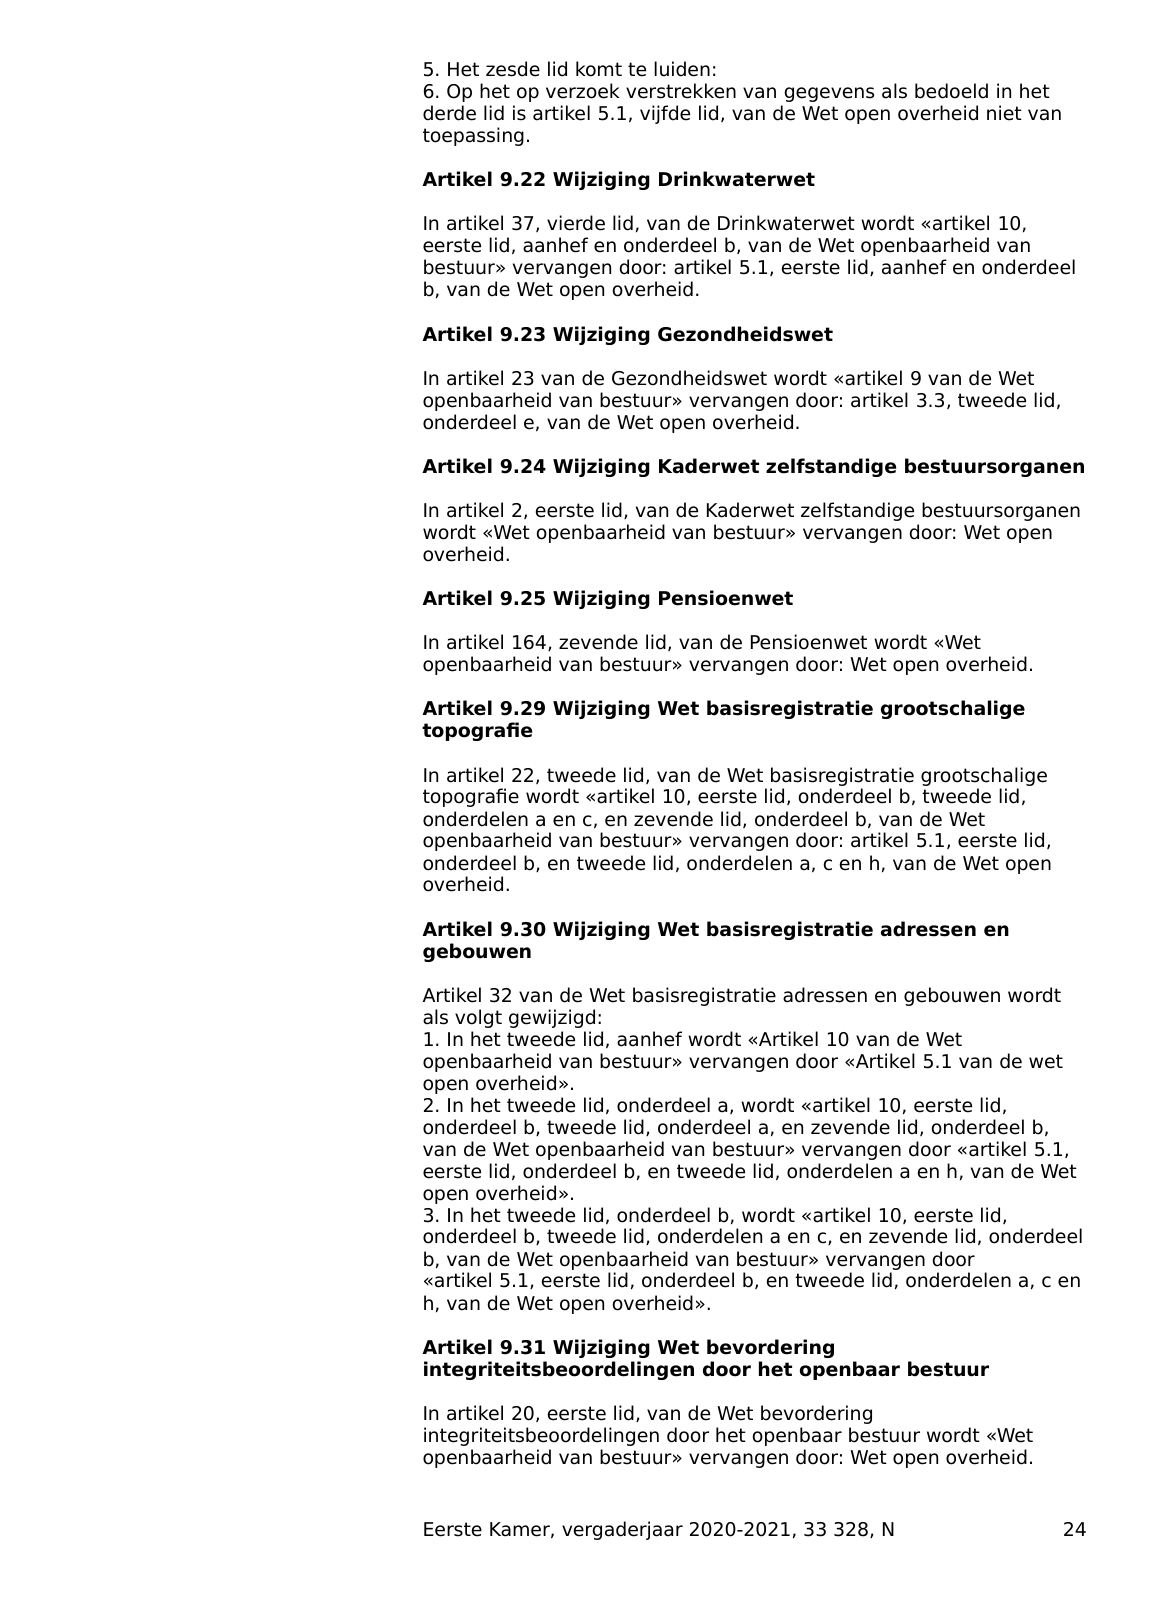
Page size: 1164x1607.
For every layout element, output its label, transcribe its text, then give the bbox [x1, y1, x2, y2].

subtitle Artikel 9.23 Wijziging Gezondheidswet [422, 323, 1087, 345]
text 2. In het tweede lid, onderdeel a, wordt «artikel 10, eerste lid, onderdeel b, tweede lid, onderdeel a, en zevende lid, onderdeel b, van de Wet openbaarheid van bestuur» vervangen door «artikel 5.1, eerste lid, onderdeel b, en tweede lid, onderdelen a en h, van de Wet open overheid». [422, 1094, 1087, 1204]
text 5. Het zesde lid komt te luiden: [422, 59, 1087, 81]
text In artikel 164, zevende lid, van de Pensioenwet wordt «Wet openbaarheid van bestuur» vervangen door: Wet open overheid. [422, 632, 1087, 676]
subtitle Artikel 9.31 Wijziging Wet bevordering integriteitsbeoordelingen door het openbaar bestuur [422, 1337, 1087, 1381]
text 6. Op het op verzoek verstrekken van gegevens als bedoeld in het derde lid is artikel 5.1, vijfde lid, van de Wet open overheid niet van toepassing. [422, 81, 1087, 147]
subtitle Artikel 9.24 Wijziging Kaderwet zelfstandige bestuursorganen [422, 456, 1087, 478]
text 3. In het tweede lid, onderdeel b, wordt «artikel 10, eerste lid, onderdeel b, tweede lid, onderdelen a en c, en zevende lid, onderdeel b, van de Wet openbaarheid van bestuur» vervangen door «artikel 5.1, eerste lid, onderdeel b, en tweede lid, onderdelen a, c en h, van de Wet open overheid». [422, 1204, 1087, 1314]
text In artikel 22, tweede lid, van de Wet basisregistratie grootschalige topografie wordt «artikel 10, eerste lid, onderdeel b, tweede lid, onderdelen a en c, en zevende lid, onderdeel b, van de Wet openbaarheid van bestuur» vervangen door: artikel 5.1, eerste lid, onderdeel b, en tweede lid, onderdelen a, c en h, van de Wet open overheid. [422, 764, 1087, 896]
subtitle Artikel 9.29 Wijziging Wet basisregistratie grootschalige topografie [422, 698, 1087, 742]
text In artikel 20, eerste lid, van de Wet bevordering integriteitsbeoordelingen door het openbaar bestuur wordt «Wet openbaarheid van bestuur» vervangen door: Wet open overheid. [422, 1403, 1087, 1469]
text In artikel 37, vierde lid, van de Drinkwaterwet wordt «artikel 10, eerste lid, aanhef en onderdeel b, van de Wet openbaarheid van bestuur» vervangen door: artikel 5.1, eerste lid, aanhef en onderdeel b, van de Wet open overheid. [422, 213, 1087, 301]
text Artikel 32 van de Wet basisregistratie adressen en gebouwen wordt als volgt gewijzigd: [422, 985, 1087, 1029]
subtitle Artikel 9.30 Wijziging Wet basisregistratie adressen en gebouwen [422, 918, 1087, 962]
subtitle Artikel 9.22 Wijziging Drinkwaterwet [422, 169, 1087, 191]
text In artikel 2, eerste lid, van de Kaderwet zelfstandige bestuursorganen wordt «Wet openbaarheid van bestuur» vervangen door: Wet open overheid. [422, 500, 1087, 566]
text 1. In het tweede lid, aanhef wordt «Artikel 10 van de Wet openbaarheid van bestuur» vervangen door «Artikel 5.1 van de wet open overheid». [422, 1029, 1087, 1094]
text In artikel 23 van de Gezondheidswet wordt «artikel 9 van de Wet openbaarheid van bestuur» vervangen door: artikel 3.3, tweede lid, onderdeel e, van de Wet open overheid. [422, 368, 1087, 433]
subtitle Artikel 9.25 Wijziging Pensioenwet [422, 588, 1087, 610]
